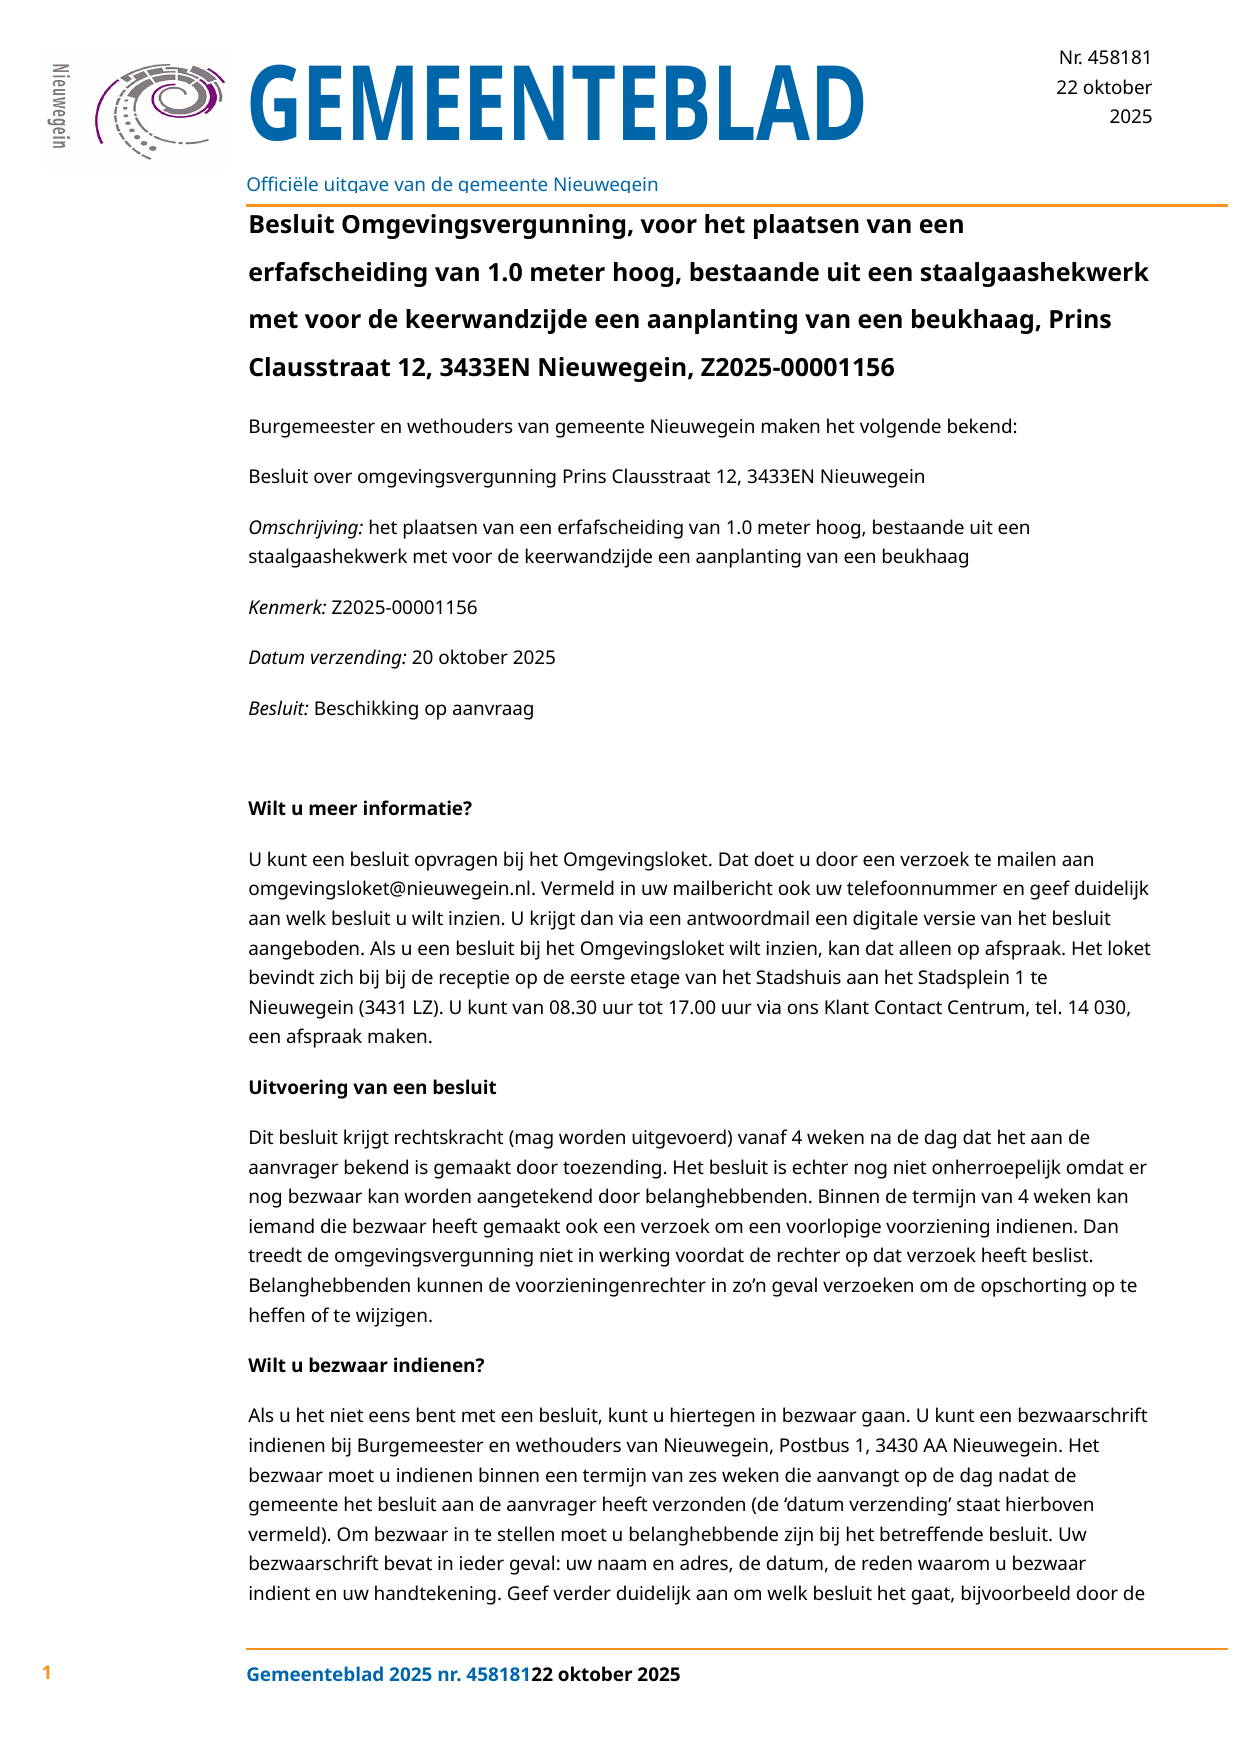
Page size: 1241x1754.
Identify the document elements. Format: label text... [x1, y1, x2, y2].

text Burgemeester en wethouders van gemeente Nieuwegein maken het volgende bekend: [248, 413, 1152, 439]
text Besluit over omgevingsvergunning Prins Clausstraat 12, 3433EN Nieuwegein [248, 463, 1152, 489]
text Besluit: Beschikking op aanvraag [248, 695, 1152, 721]
text U kunt een besluit opvragen bij het Omgevingsloket. Dat doet u door een verzoek te mailen aan omgevingsloket@nieuwegein.nl. Vermeld in uw mailbericht ook uw telefoonnummer en geef duidelijk aan welk besluit u wilt inzien. U krijgt dan via een antwoordmail een digitale versie van het besluit aangeboden. Als u een besluit bij het Omgevingsloket wilt inzien, kan dat alleen op afspraak. Het loket bevindt zich bij bij de receptie op de eerste etage van het Stadshuis aan het Stadsplein 1 te Nieuwegein (3431 LZ). U kunt van 08.30 uur tot 17.00 uur via ons Klant Contact Centrum, tel. 14 030, een afspraak maken. [248, 846, 1152, 1049]
text Uitvoering van een besluit [248, 1074, 1152, 1100]
text Omschrijving: het plaatsen van een erfafscheiding van 1.0 meter hoog, bestaande uit een staalgaashekwerk met voor de keerwandzijde een aanplanting van een beukhaag [248, 514, 1152, 569]
text Besluit Omgevingsvergunning, voor het plaatsen van een erfafscheiding van 1.0 meter hoog, bestaande uit een staalgaashekwerk met voor de keerwandzijde een aanplanting van een beukhaag, Prins Clausstraat 12, 3433EN Nieuwegein, Z2025-00001156 [248, 207, 1152, 384]
picture [41, 47, 231, 172]
text Wilt u meer informatie? [248, 796, 1152, 821]
text Kenmerk: Z2025-00001156 [248, 594, 1152, 620]
text Wilt u bezwaar indienen? [248, 1352, 1152, 1378]
text Als u het niet eens bent met een besluit, kunt u hiertegen in bezwaar gaan. U kunt een bezwaarschrift indienen bij Burgemeester en wethouders van Nieuwegein, Postbus 1, 3430 AA Nieuwegein. Het bezwaar moet u indienen binnen een termijn van zes weken die aanvangt op de dag nadat de gemeente het besluit aan de aanvrager heeft verzonden (de ‘datum verzending’ staat hierboven vermeld). Om bezwaar in te stellen moet u belanghebbende zijn bij het betreffende besluit. Uw bezwaarschrift bevat in ieder geval: uw naam en adres, de datum, de reden waarom u bezwaar indient en uw handtekening. Geef verder duidelijk aan om welk besluit het gaat, bijvoorbeeld door de [248, 1403, 1152, 1606]
text Datum verzending: 20 oktober 2025 [248, 644, 1152, 670]
text Dit besluit krijgt rechtskracht (mag worden uitgevoerd) vanaf 4 weken na de dag dat het aan de aanvrager bekend is gemaakt door toezending. Het besluit is echter nog niet onherroepelijk omdat er nog bezwaar kan worden aangetekend door belanghebbenden. Binnen de termijn van 4 weken kan iemand die bezwaar heeft gemaakt ook een verzoek om een voorlopige voorziening indienen. Dan treedt de omgevingsvergunning niet in werking voordat de rechter op dat verzoek heeft beslist. Belanghebbenden kunnen de voorzieningenrechter in zo’n geval verzoeken om de opschorting op te heffen of te wijzigen. [248, 1124, 1152, 1328]
